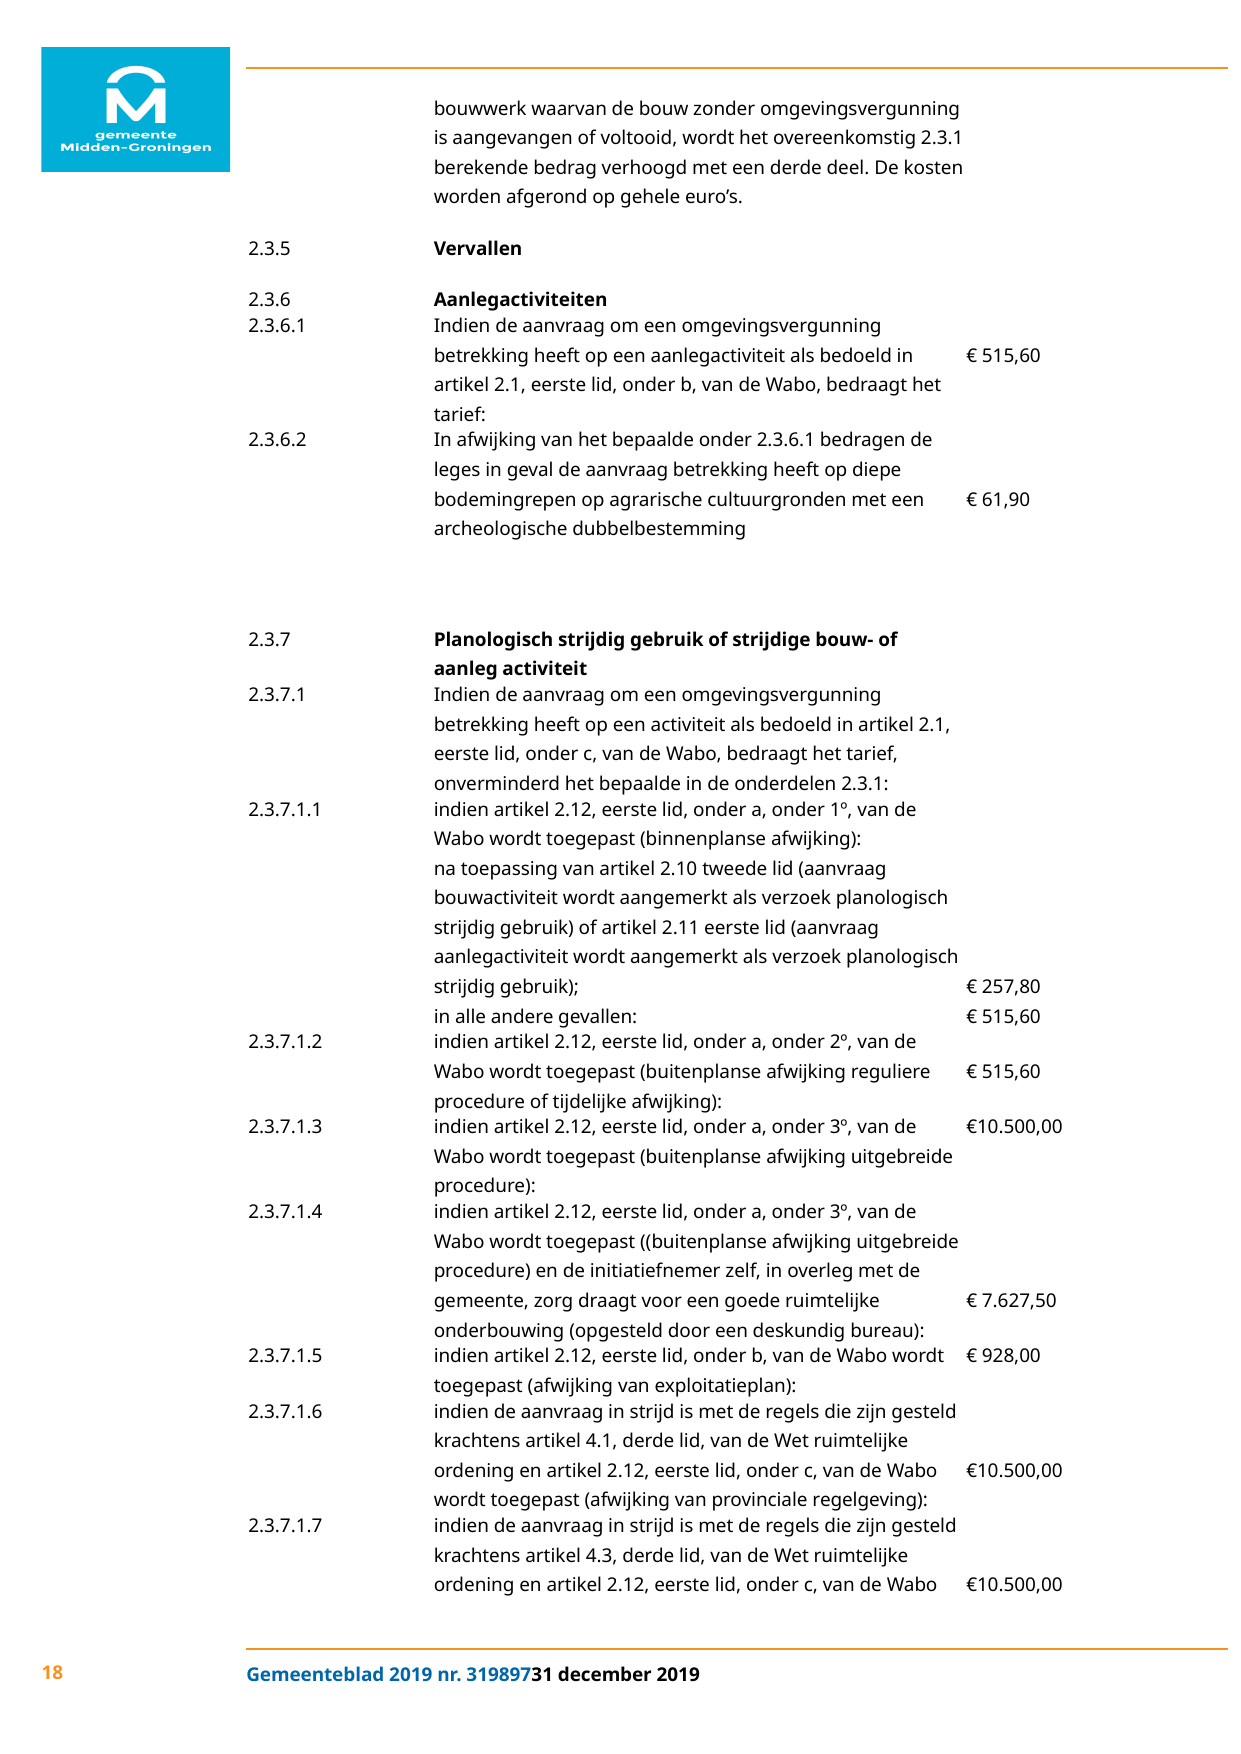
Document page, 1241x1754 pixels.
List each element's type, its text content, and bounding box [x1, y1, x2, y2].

table_cell indien artikel 2.12, eerste lid, onder a, onder 3º, van de Wabo wordt toegepast ((buitenplanse afwijking uitgebreide procedure) en de initiatiefnemer zelf, in overleg met de gemeente, zorg draagt voor een goede ruimtelijke onderbouwing (opgesteld door een deskundig bureau): [434, 1199, 966, 1342]
table_cell Aanlegactiviteiten [434, 286, 966, 312]
table_cell bouwwerk waarvan de bouw zonder omgevingsvergunning is aangevangen of voltooid, wordt het overeenkomstig 2.3.1 berekende bedrag verhoogd met een derde deel. De kosten worden afgerond op gehele euro’s. [434, 95, 966, 209]
table_cell 2.3.7.1.5 [248, 1343, 433, 1398]
table_cell 2.3.7.1.7 [248, 1512, 433, 1597]
table_cell [966, 235, 1152, 261]
table_cell [966, 286, 1152, 312]
table_cell [966, 261, 1152, 286]
table_cell 2.3.5 [248, 235, 433, 261]
table_cell [248, 209, 433, 235]
table_cell Indien de aanvraag om een omgevingsvergunning betrekking heeft op een activiteit als bedoeld in artikel 2.1, eerste lid, onder c, van de Wabo, bedraagt het tarief, onverminderd het bepaalde in de onderdelen 2.3.1: [434, 681, 966, 796]
table_cell 2.3.7.1.6 [248, 1398, 433, 1512]
table_cell indien artikel 2.12, eerste lid, onder a, onder 1º, van de Wabo wordt toegepast (binnenplanse afwijking): na toepassing van artikel 2.10 tweede lid (aanvraag bouwactiviteit wordt aangemerkt als verzoek planologisch strijdig gebruik) of artikel 2.11 eerste lid (aanvraag aanlegactiviteit wordt aangemerkt als verzoek planologisch strijdig gebruik); in alle andere gevallen: [434, 796, 966, 1029]
table_cell 2.3.7 [248, 626, 433, 681]
table_cell 2.3.7.1 [248, 681, 433, 796]
table_cell €10.500,00 [966, 1114, 1152, 1198]
table_cell [434, 261, 966, 286]
table_cell [966, 95, 1152, 209]
table_cell indien artikel 2.12, eerste lid, onder b, van de Wabo wordt toegepast (afwijking van exploitatieplan): [434, 1343, 966, 1398]
table_cell [966, 626, 1152, 681]
table_cell € 515,60 [966, 1029, 1152, 1113]
table_cell € 61,90 [966, 427, 1152, 541]
table_cell indien de aanvraag in strijd is met de regels die zijn gesteld krachtens artikel 4.1, derde lid, van de Wet ruimtelijke ordening en artikel 2.12, eerste lid, onder c, van de Wabo wordt toegepast (afwijking van provinciale regelgeving): [434, 1398, 966, 1512]
table_cell 2.3.6.2 [248, 427, 433, 541]
table_cell indien de aanvraag in strijd is met de regels die zijn gesteld krachtens artikel 4.3, derde lid, van de Wet ruimtelijke ordening en artikel 2.12, eerste lid, onder c, van de Wabo [434, 1512, 966, 1597]
picture [184, 146, 190, 153]
table_cell [434, 541, 966, 626]
table_cell [966, 209, 1152, 235]
picture [107, 89, 165, 122]
table_cell € 257,80 € 515,60 [966, 796, 1152, 1029]
table_cell €10.500,00 [966, 1398, 1152, 1512]
table_cell 2.3.7.1.3 [248, 1114, 433, 1198]
table_cell € 515,60 [966, 312, 1152, 427]
table_cell [248, 95, 433, 209]
table_cell indien artikel 2.12, eerste lid, onder a, onder 2º, van de Wabo wordt toegepast (buitenplanse afwijking reguliere procedure of tijdelijke afwijking): [434, 1029, 966, 1113]
table_cell Planologisch strijdig gebruik of strijdige bouw- of aanleg activiteit [434, 626, 966, 681]
picture [108, 66, 164, 82]
table_cell [248, 261, 433, 286]
table_cell indien artikel 2.12, eerste lid, onder a, onder 3º, van de Wabo wordt toegepast (buitenplanse afwijking uitgebreide procedure): [434, 1114, 966, 1198]
table_cell €10.500,00 [966, 1512, 1152, 1597]
table_cell [248, 541, 433, 626]
table_cell € 7.627,50 [966, 1199, 1152, 1342]
table_cell € 928,00 [966, 1343, 1152, 1398]
table_cell Vervallen [434, 235, 966, 261]
table_cell [966, 681, 1152, 796]
table_cell [434, 209, 966, 235]
table_cell 2.3.6 [248, 286, 433, 312]
table_cell [966, 541, 1152, 626]
table_cell Indien de aanvraag om een omgevingsvergunning betrekking heeft op een aanlegactiviteit als bedoeld in artikel 2.1, eerste lid, onder b, van de Wabo, bedraagt het tarief: [434, 312, 966, 427]
table_cell In afwijking van het bepaalde onder 2.3.6.1 bedragen de leges in geval de aanvraag betrekking heeft op diepe bodemingrepen op agrarische cultuurgronden met een archeologische dubbelbestemming [434, 427, 966, 541]
table_cell 2.3.6.1 [248, 312, 433, 427]
table_cell 2.3.7.1.1 [248, 796, 433, 1029]
table_cell 2.3.7.1.4 [248, 1199, 433, 1342]
table_cell 2.3.7.1.2 [248, 1029, 433, 1113]
